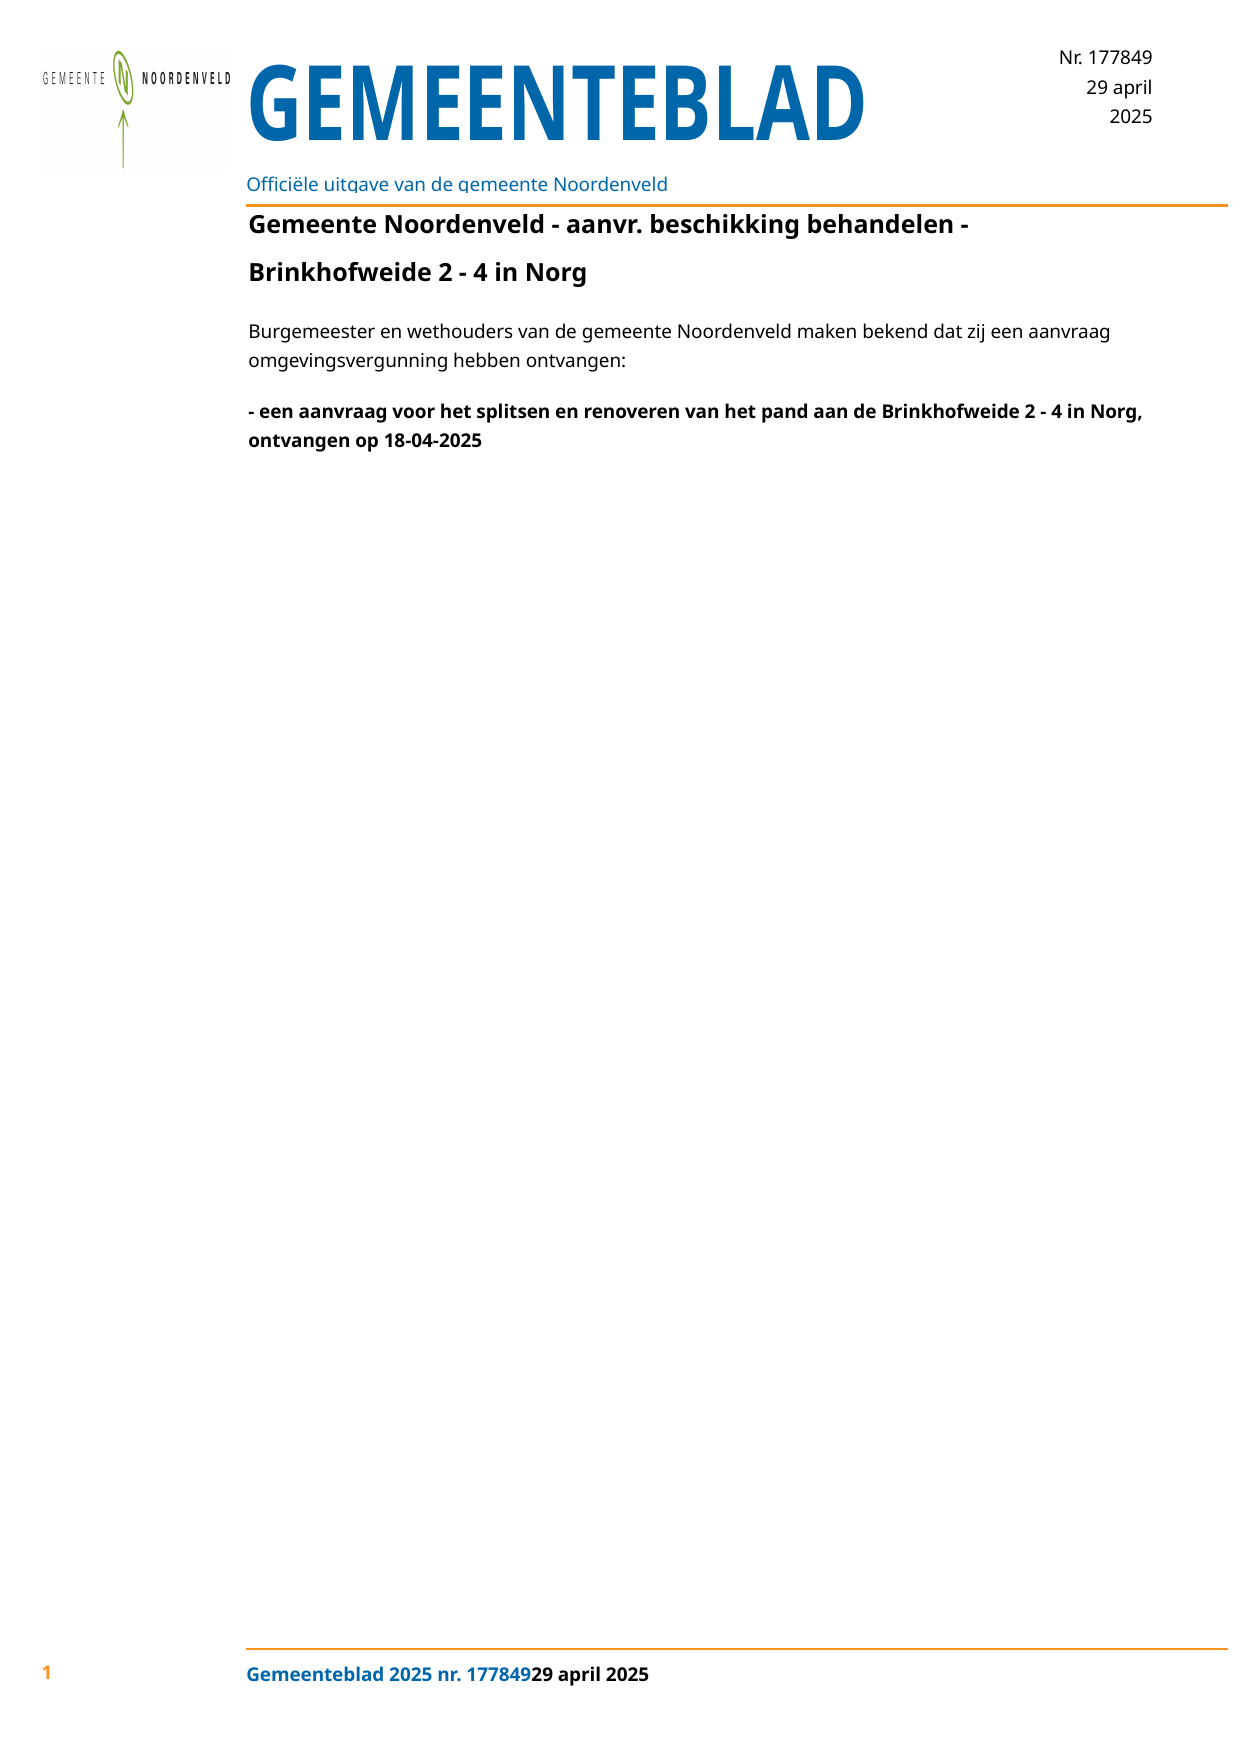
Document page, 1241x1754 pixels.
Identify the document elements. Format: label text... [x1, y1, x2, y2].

picture [41, 47, 231, 172]
text - een aanvraag voor het splitsen en renoveren van het pand aan de Brinkhofweide 2 - 4 in Norg, ontvangen op 18-04-2025 [248, 398, 1152, 453]
text Gemeente Noordenveld - aanvr. beschikking behandelen - Brinkhofweide 2 - 4 in Norg [248, 207, 1152, 288]
text Burgemeester en wethouders van de gemeente Noordenveld maken bekend dat zij een aanvraag omgevingsvergunning hebben ontvangen: [248, 318, 1152, 373]
